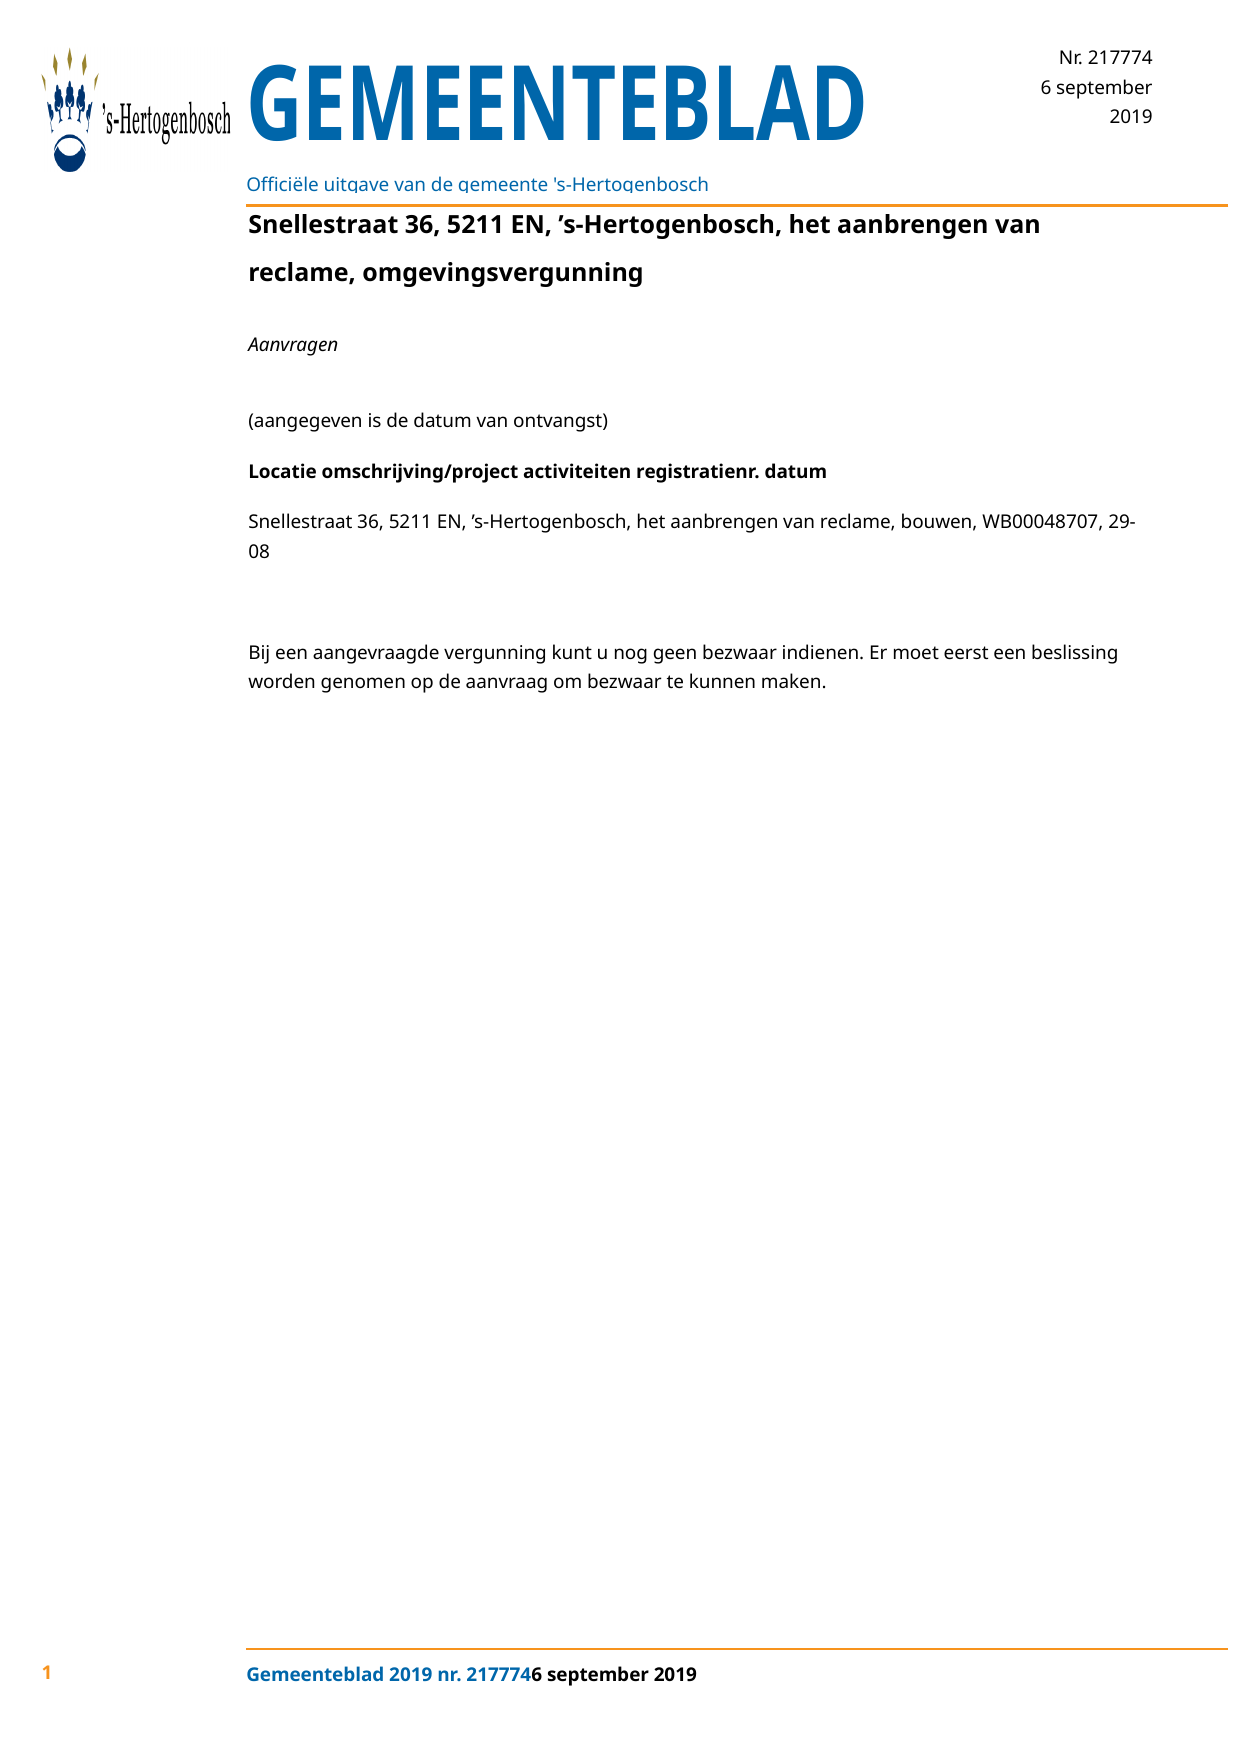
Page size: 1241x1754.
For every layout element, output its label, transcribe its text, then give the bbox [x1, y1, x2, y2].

text Bij een aangevraagde vergunning kunt u nog geen bezwaar indienen. Er moet eerst een beslissing worden genomen op de aanvraag om bezwaar te kunnen maken. [248, 639, 1152, 694]
text Snellestraat 36, 5211 EN, ’s-Hertogenbosch, het aanbrengen van reclame, bouwen, WB00048707, 29-08 [248, 508, 1152, 564]
text Locatie omschrijving/project activiteiten registratienr. datum [248, 458, 1152, 484]
picture [41, 47, 231, 172]
text (aangegeven is de datum van ontvangst) [248, 408, 1152, 433]
text Snellestraat 36, 5211 EN, ’s-Hertogenbosch, het aanbrengen van reclame, omgevingsvergunning [248, 207, 1152, 288]
text Aanvragen [248, 331, 1152, 357]
